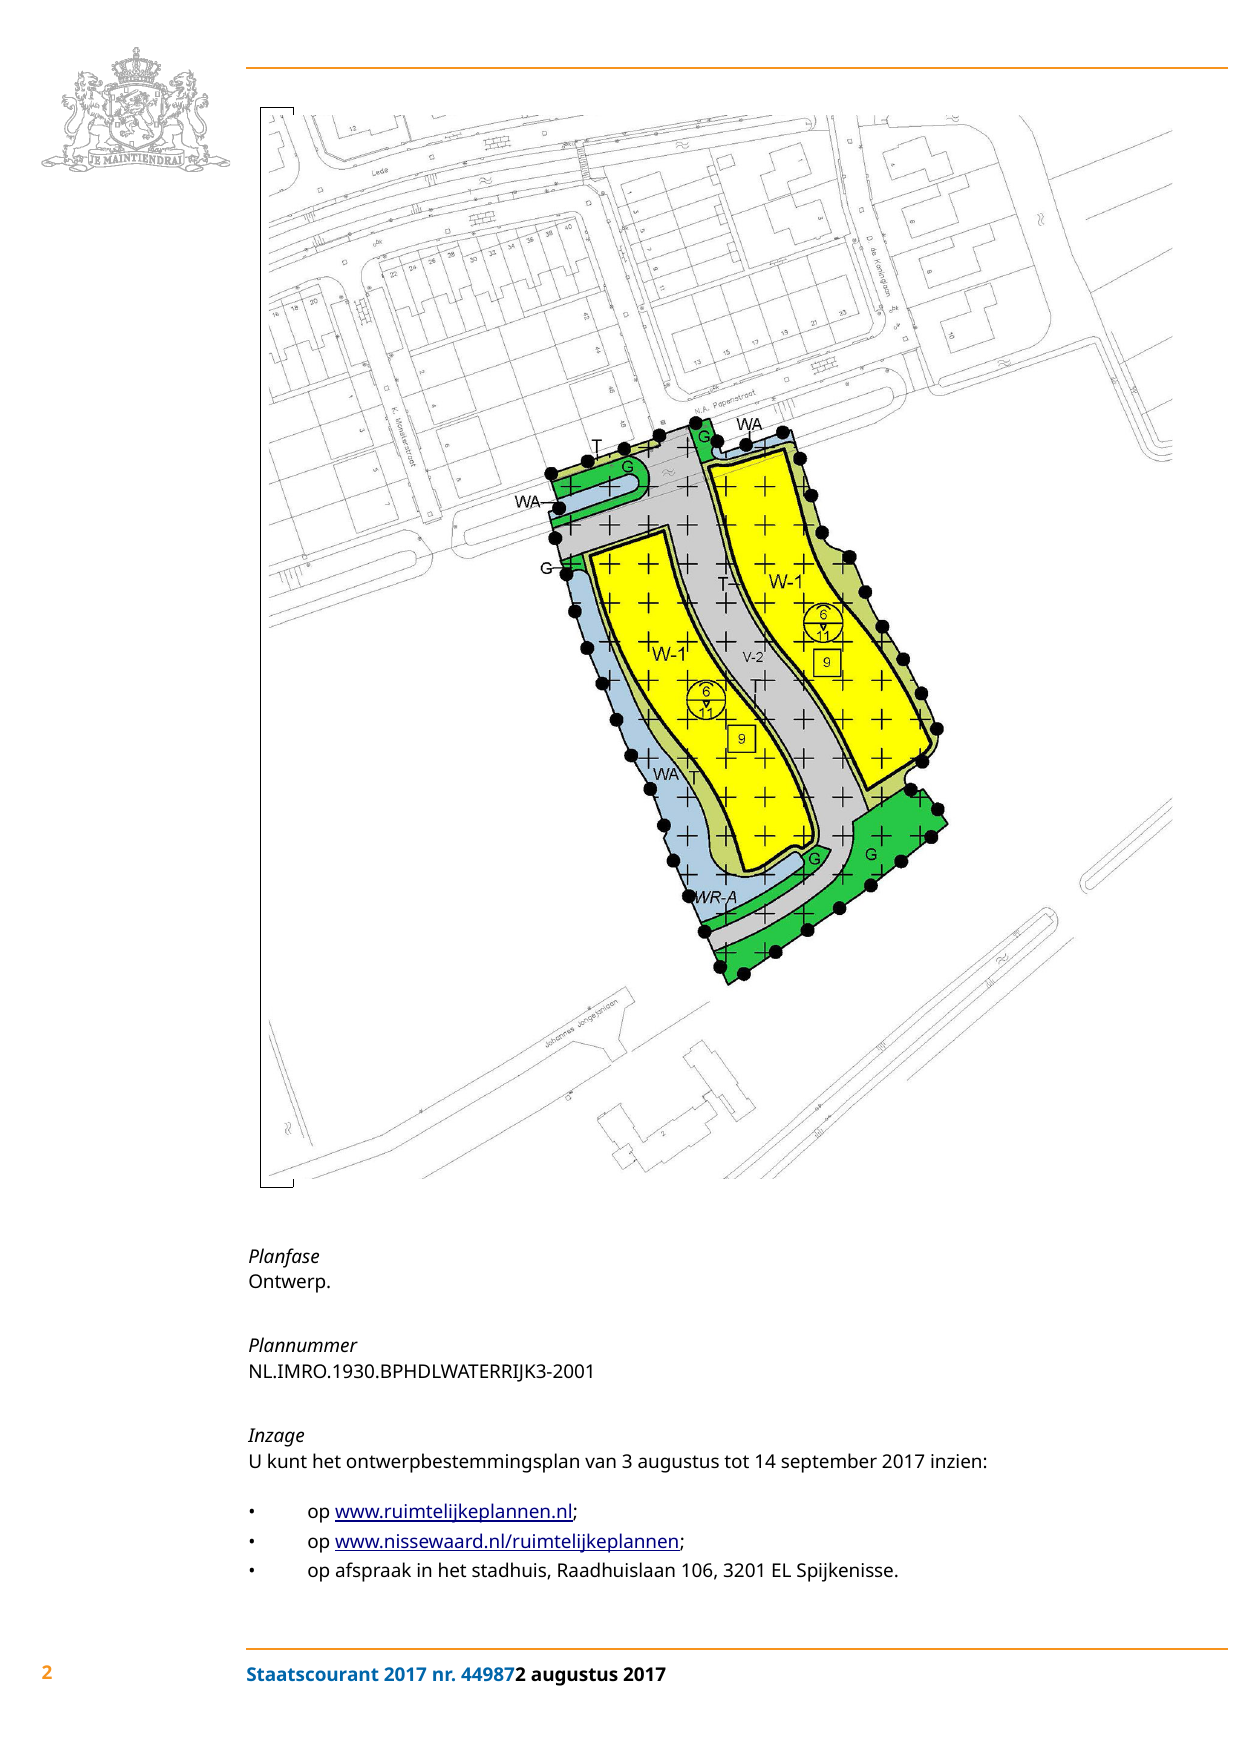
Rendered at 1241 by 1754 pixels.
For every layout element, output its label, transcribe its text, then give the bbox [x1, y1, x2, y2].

list op www.nissewaard.nl/ruimtelijkeplannen; [248, 1528, 1152, 1554]
text U kunt het ontwerpbestemmingsplan van 3 augustus tot 14 september 2017 inzien: [248, 1448, 1152, 1474]
list op afspraak in het stadhuis, Raadhuislaan 106, 3201 EL Spijkenisse. [248, 1558, 1152, 1583]
picture [268, 115, 1173, 1179]
text Planfase [248, 1243, 1152, 1269]
text NL.IMRO.1930.BPHDLWATERRIJK3-2001 [248, 1358, 1152, 1384]
list op www.ruimtelijkeplannen.nl; [248, 1498, 1152, 1524]
text Ontwerp. [248, 1269, 1152, 1294]
text Inzage [248, 1422, 1152, 1448]
picture [41, 47, 231, 172]
text Plannummer [248, 1333, 1152, 1358]
